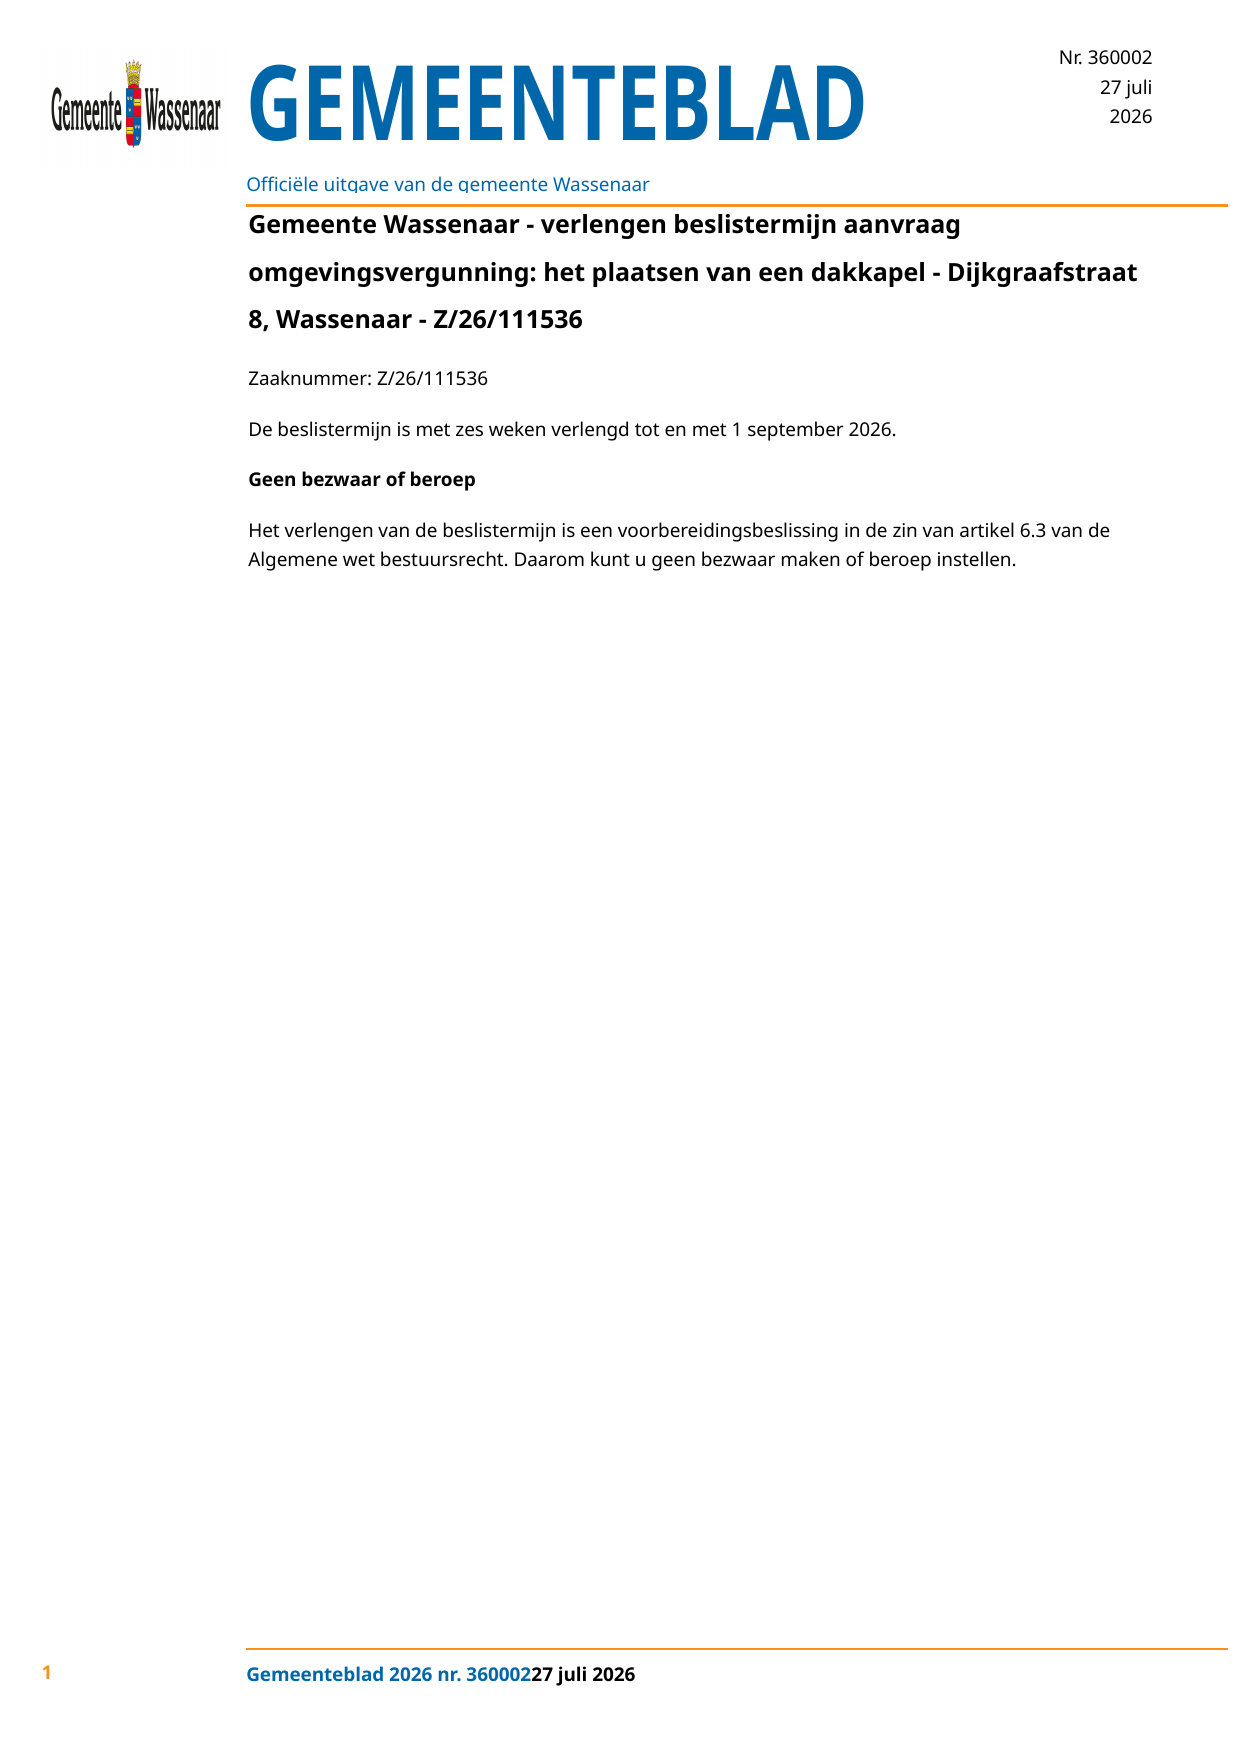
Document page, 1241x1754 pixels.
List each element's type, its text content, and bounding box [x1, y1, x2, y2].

text Gemeente Wassenaar - verlengen beslistermijn aanvraag omgevingsvergunning: het plaatsen van een dakkapel - Dijkgraafstraat 8, Wassenaar - Z/26/111536 [248, 207, 1152, 336]
text Geen bezwaar of beroep [248, 466, 1152, 492]
picture [41, 47, 231, 172]
text Zaaknummer: Z/26/111536 [248, 366, 1152, 391]
text Het verlengen van de beslistermijn is een voorbereidingsbeslissing in de zin van artikel 6.3 van de Algemene wet bestuursrecht. Daarom kunt u geen bezwaar maken of beroep instellen. [248, 517, 1152, 572]
text De beslistermijn is met zes weken verlengd tot en met 1 september 2026. [248, 416, 1152, 442]
